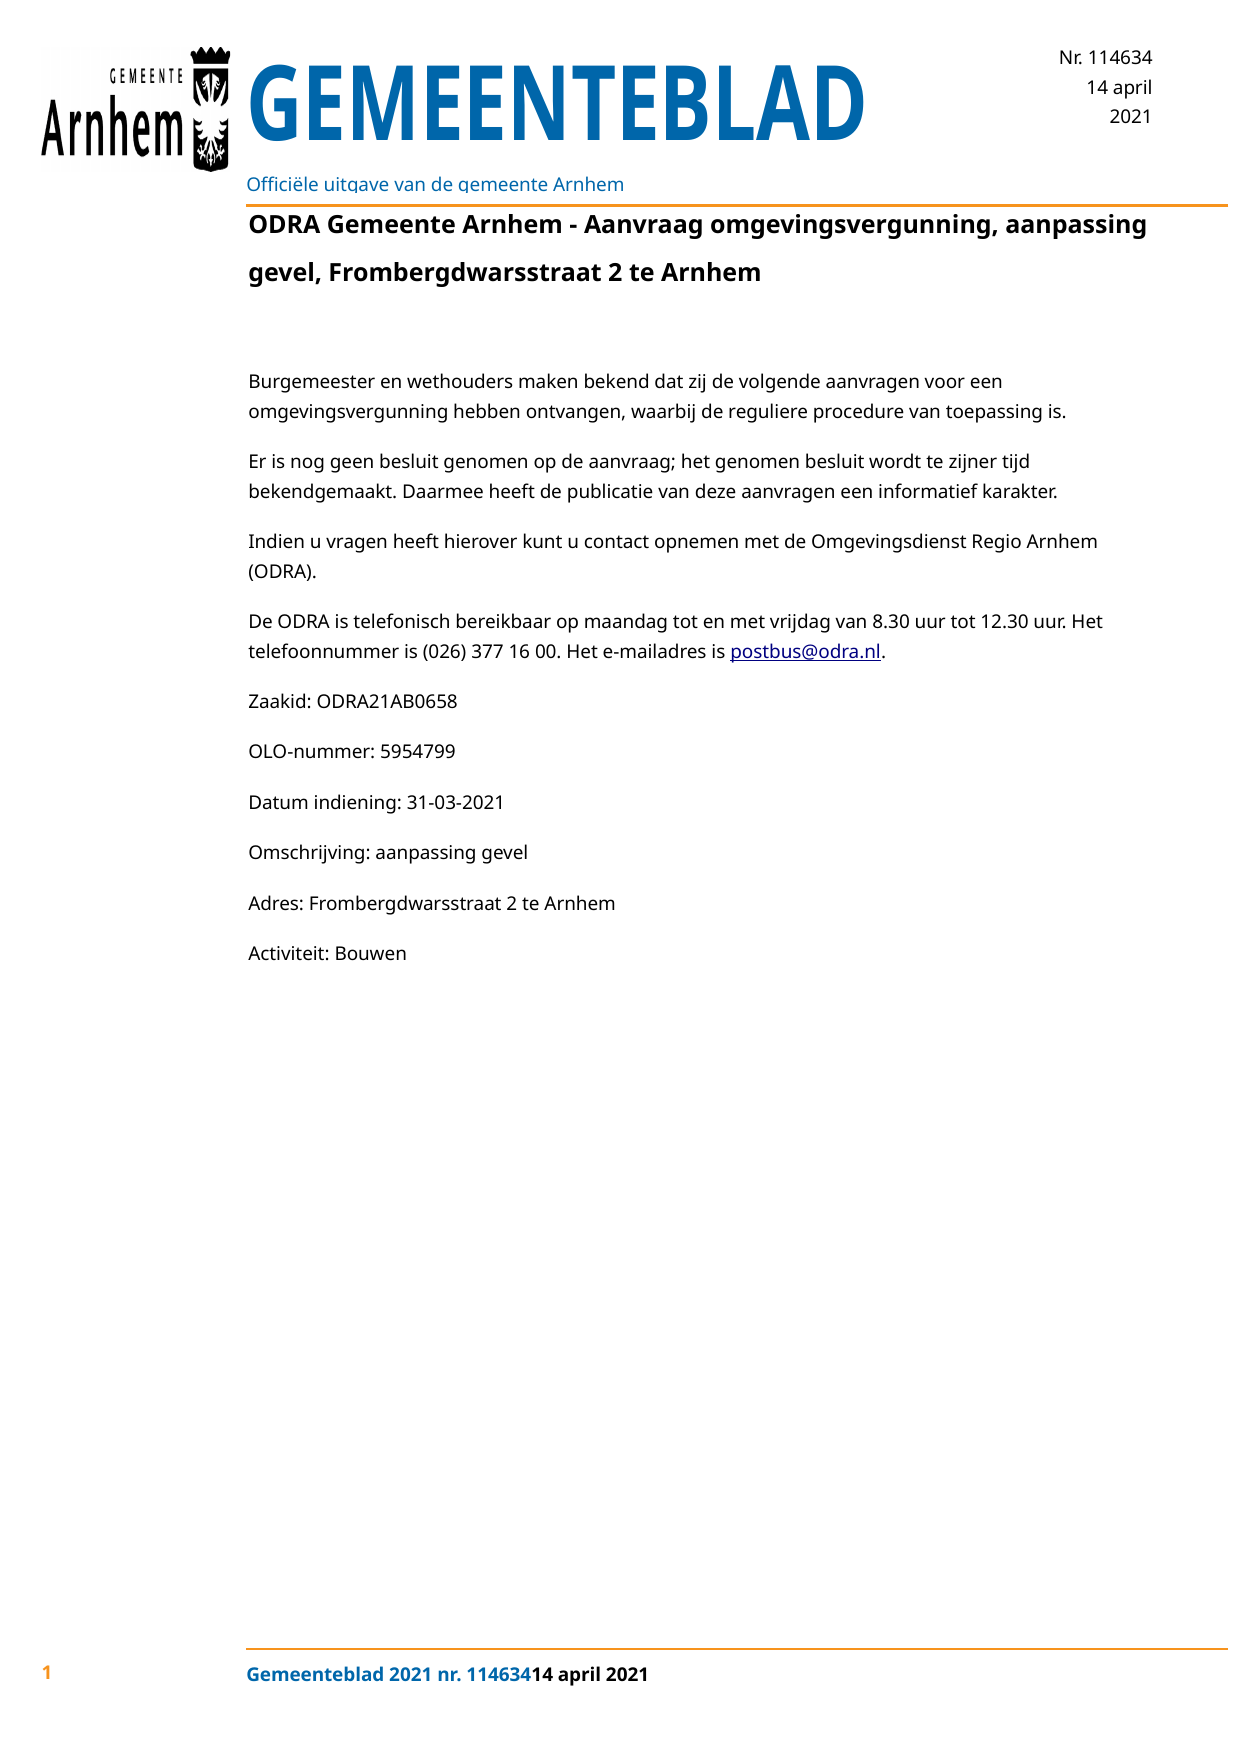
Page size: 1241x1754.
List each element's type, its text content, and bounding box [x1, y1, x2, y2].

text ODRA Gemeente Arnhem - Aanvraag omgevingsvergunning, aanpassing gevel, Frombergdwarsstraat 2 te Arnhem [248, 207, 1152, 288]
text OLO-nummer: 5954799 [248, 739, 1152, 764]
text Indien u vragen heeft hierover kunt u contact opnemen met de Omgevingsdienst Regio Arnhem (ODRA). [248, 528, 1152, 584]
text Activiteit: Bouwen [248, 940, 1152, 966]
text De ODRA is telefonisch bereikbaar op maandag tot en met vrijdag van 8.30 uur tot 12.30 uur. Het telefoonnummer is (026) 377 16 00. Het e-mailadres is postbus@odra.nl. [248, 608, 1152, 664]
text Er is nog geen besluit genomen op de aanvraag; het genomen besluit wordt te zijner tijd bekendgemaakt. Daarmee heeft de publicatie van deze aanvragen een informatief karakter. [248, 448, 1152, 504]
text Burgemeester en wethouders maken bekend dat zij de volgende aanvragen voor een omgevingsvergunning hebben ontvangen, waarbij de reguliere procedure van toepassing is. [248, 368, 1152, 424]
picture [41, 47, 231, 172]
text Omschrijving: aanpassing gevel [248, 839, 1152, 865]
text Adres: Frombergdwarsstraat 2 te Arnhem [248, 890, 1152, 916]
text Zaakid: ODRA21AB0658 [248, 688, 1152, 714]
text Datum indiening: 31-03-2021 [248, 789, 1152, 815]
